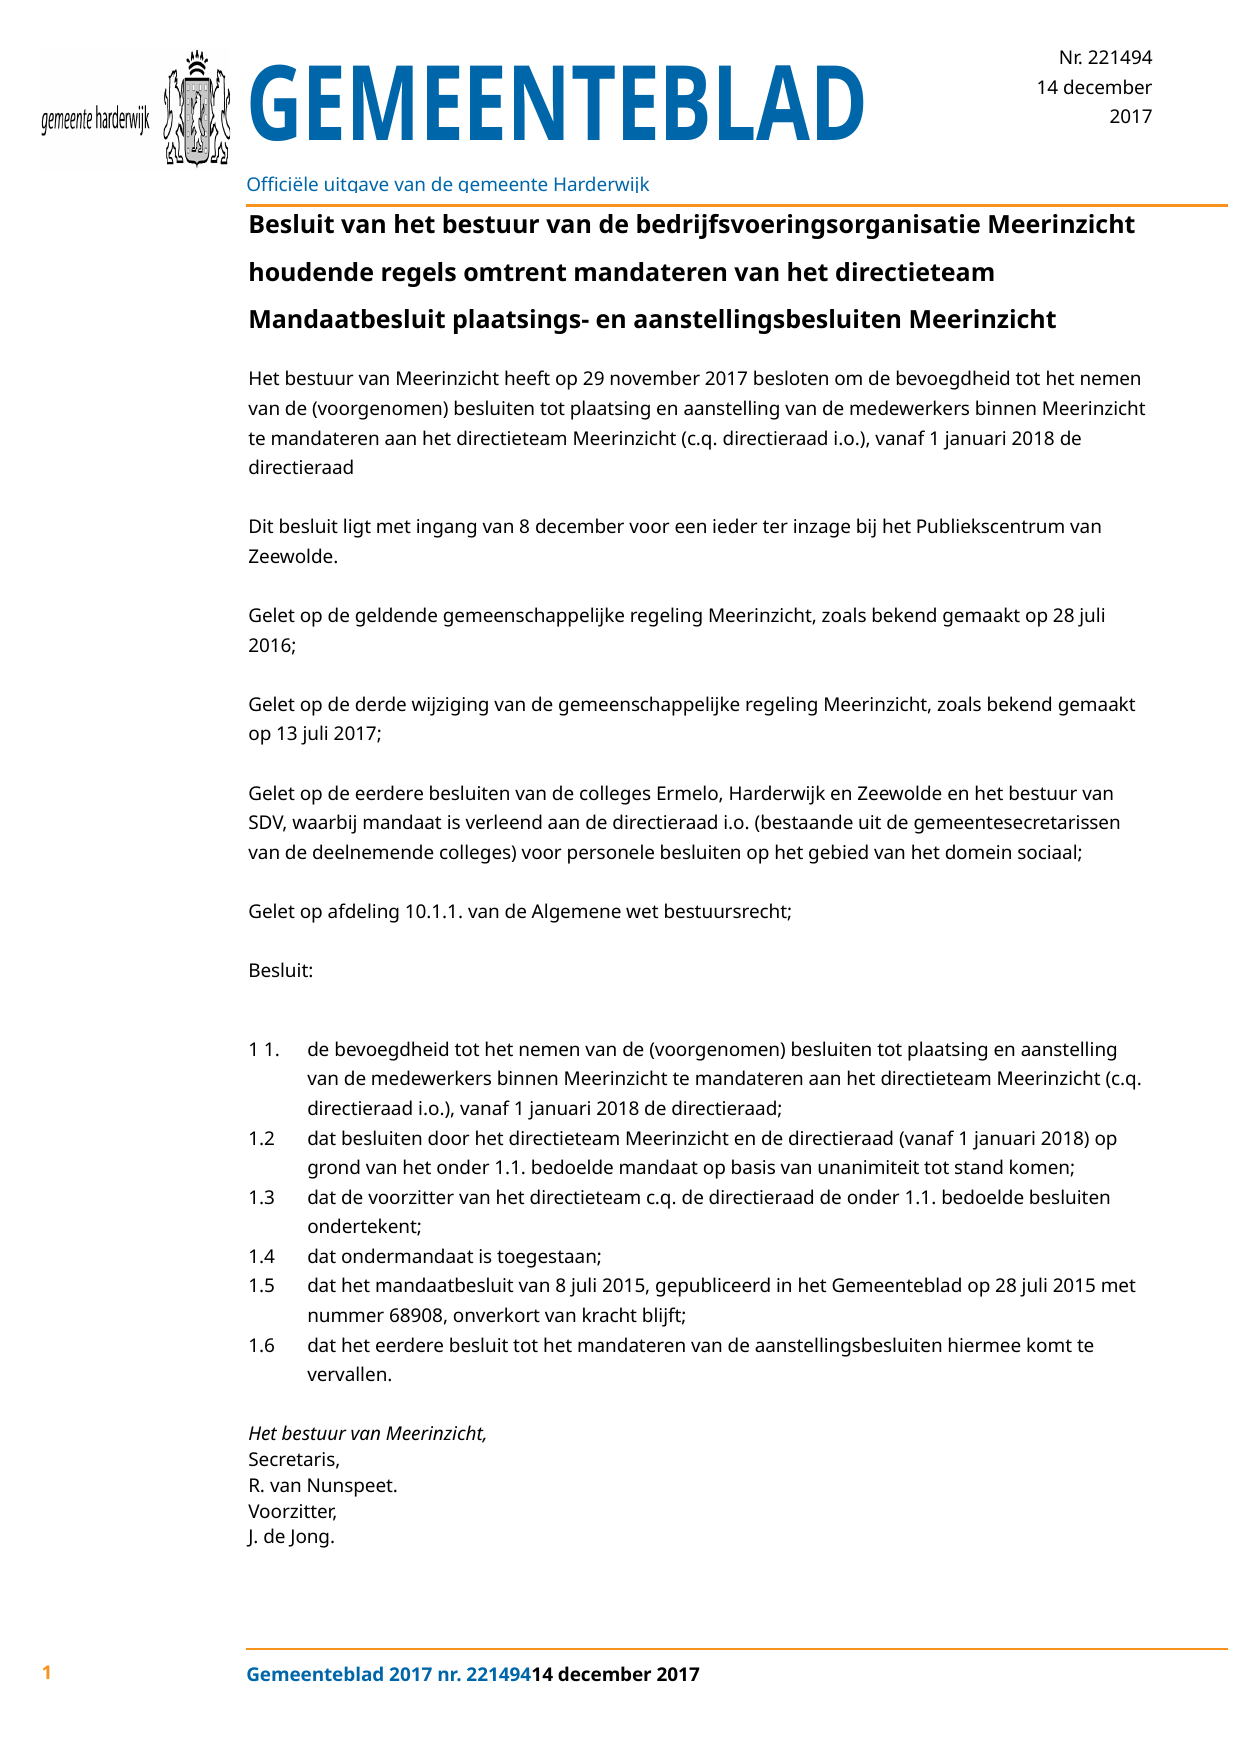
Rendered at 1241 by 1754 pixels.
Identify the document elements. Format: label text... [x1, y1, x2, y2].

list dat besluiten door het directieteam Meerinzicht en de directieraad (vanaf 1 januari 2018) op grond van het onder 1.1. bedoelde mandaat op basis van unanimiteit tot stand komen; [248, 1125, 1152, 1180]
list dat ondermandaat is toegestaan; [248, 1243, 1152, 1269]
text Het bestuur van Meerinzicht heeft op 29 november 2017 besloten om de bevoegdheid tot het nemen van de (voorgenomen) besluiten tot plaatsing en aanstelling van de medewerkers binnen Meerinzicht te mandateren aan het directieteam Meerinzicht (c.q. directieraad i.o.), vanaf 1 januari 2018 de directieraad [248, 366, 1152, 480]
picture [41, 47, 231, 172]
text Gelet op de geldende gemeenschappelijke regeling Meerinzicht, zoals bekend gemaakt op 28 juli 2016; [248, 602, 1152, 657]
list dat de voorzitter van het directieteam c.q. de directieraad de onder 1.1. bedoelde besluiten ondertekent; [248, 1184, 1152, 1239]
text Besluit: [248, 957, 1152, 983]
text R. van Nunspeet. [248, 1472, 1152, 1498]
text Gelet op de eerdere besluiten van de colleges Ermelo, Harderwijk en Zeewolde en het bestuur van SDV, waarbij mandaat is verleend aan de directieraad i.o. (bestaande uit de gemeentesecretarissen van de deelnemende colleges) voor personele besluiten op het gebied van het domein sociaal; [248, 780, 1152, 864]
text Voorzitter, [248, 1498, 1152, 1523]
text Gelet op afdeling 10.1.1. van de Algemene wet bestuursrecht; [248, 898, 1152, 924]
list dat het mandaatbesluit van 8 juli 2015, gepubliceerd in het Gemeenteblad op 28 juli 2015 met nummer 68908, onverkort van kracht blijft; [248, 1273, 1152, 1328]
list de bevoegdheid tot het nemen van de (voorgenomen) besluiten tot plaatsing en aanstelling van de medewerkers binnen Meerinzicht te mandateren aan het directieteam Meerinzicht (c.q. directieraad i.o.), vanaf 1 januari 2018 de directieraad; [248, 1036, 1152, 1121]
text Besluit van het bestuur van de bedrijfsvoeringsorganisatie Meerinzicht houdende regels omtrent mandateren van het directieteam Mandaatbesluit plaatsings- en aanstellingsbesluiten Meerinzicht [248, 207, 1152, 336]
text Gelet op de derde wijziging van de gemeenschappelijke regeling Meerinzicht, zoals bekend gemaakt op 13 juli 2017; [248, 691, 1152, 746]
text Secretaris, [248, 1446, 1152, 1472]
list dat het eerdere besluit tot het mandateren van de aanstellingsbesluiten hiermee komt te vervallen. [248, 1332, 1152, 1387]
text J. de Jong. [248, 1523, 1152, 1549]
text Het bestuur van Meerinzicht, [248, 1421, 1152, 1446]
text Dit besluit ligt met ingang van 8 december voor een ieder ter inzage bij het Publiekscentrum van Zeewolde. [248, 513, 1152, 569]
